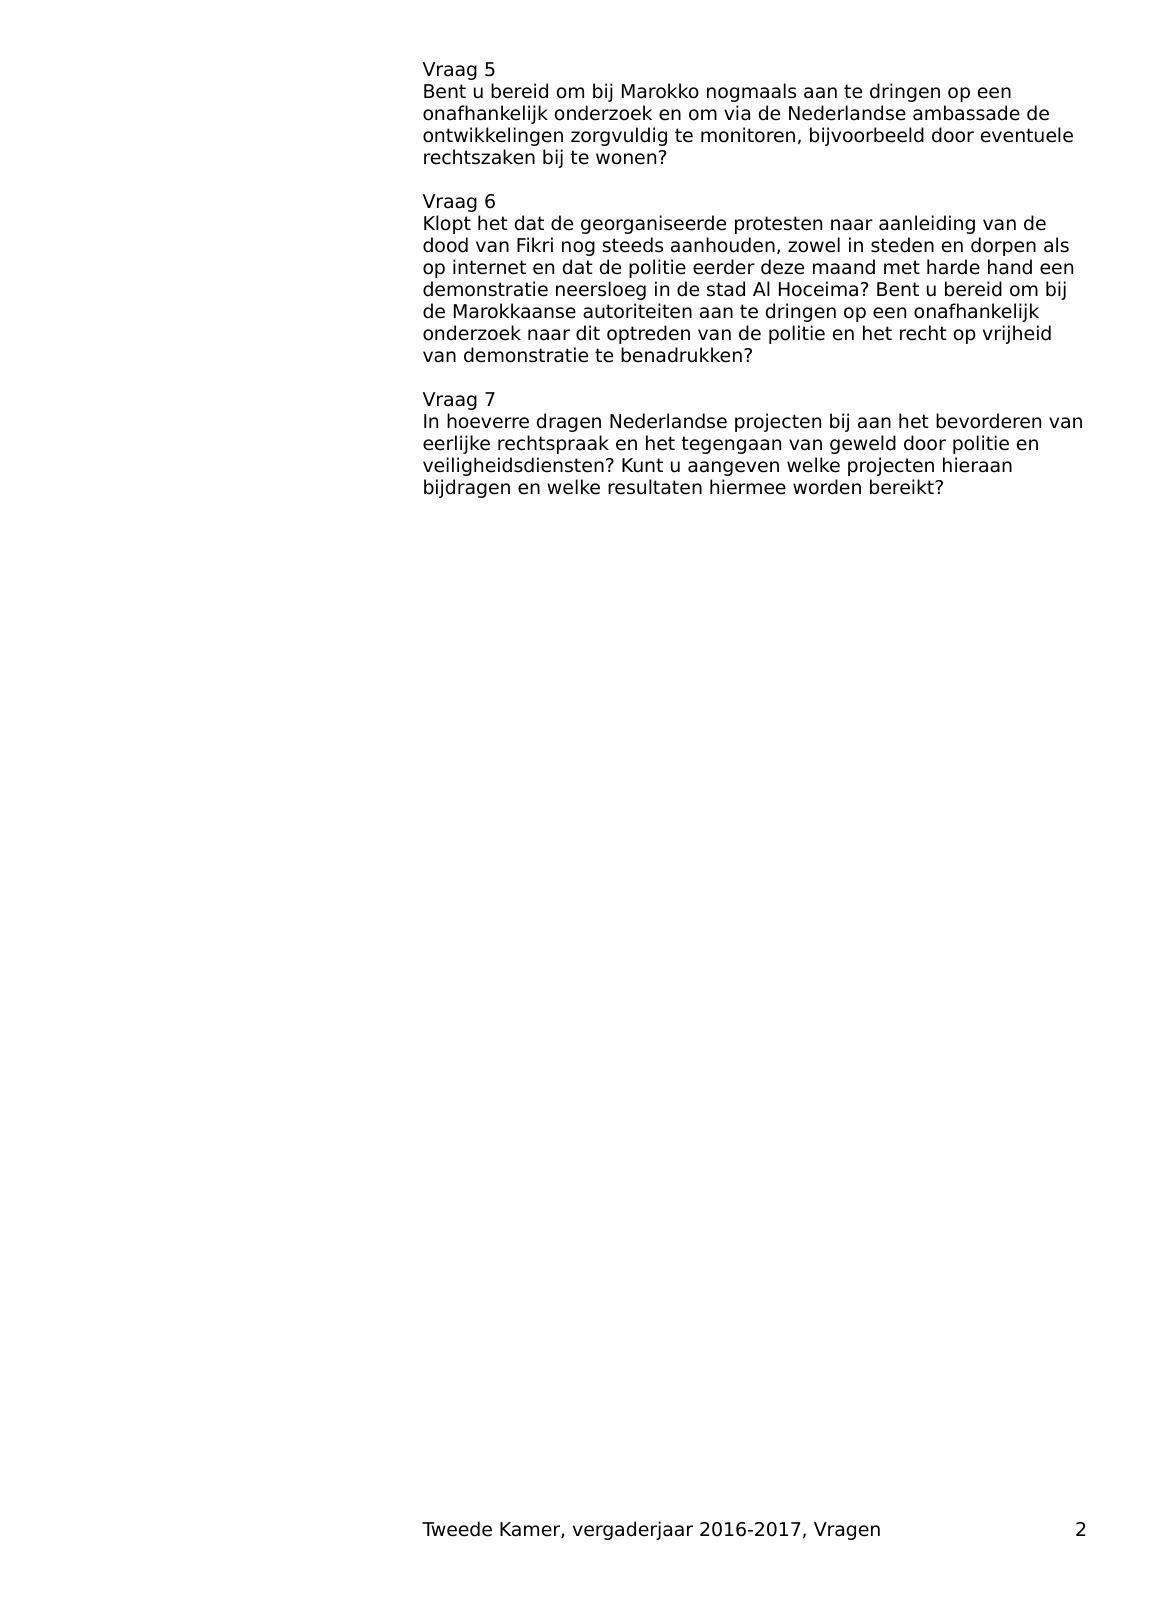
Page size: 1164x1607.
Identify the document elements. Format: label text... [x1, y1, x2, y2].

text Bent u bereid om bij Marokko nogmaals aan te dringen op een onafhankelijk onderzoek en om via de Nederlandse ambassade de ontwikkelingen zorgvuldig te monitoren, bijvoorbeeld door eventuele rechtszaken bij te wonen? [422, 81, 1087, 169]
text Vraag 6 [422, 191, 1087, 213]
text Vraag 5 [422, 59, 1087, 81]
text Klopt het dat de georganiseerde protesten naar aanleiding van de dood van Fikri nog steeds aanhouden, zowel in steden en dorpen als op internet en dat de politie eerder deze maand met harde hand een demonstratie neersloeg in de stad Al Hoceima? Bent u bereid om bij de Marokkaanse autoriteiten aan te dringen op een onafhankelijk onderzoek naar dit optreden van de politie en het recht op vrijheid van demonstratie te benadrukken? [422, 213, 1087, 367]
text In hoeverre dragen Nederlandse projecten bij aan het bevorderen van eerlijke rechtspraak en het tegengaan van geweld door politie en veiligheidsdiensten? Kunt u aangeven welke projecten hieraan bijdragen en welke resultaten hiermee worden bereikt? [422, 411, 1087, 499]
text Vraag 7 [422, 389, 1087, 411]
